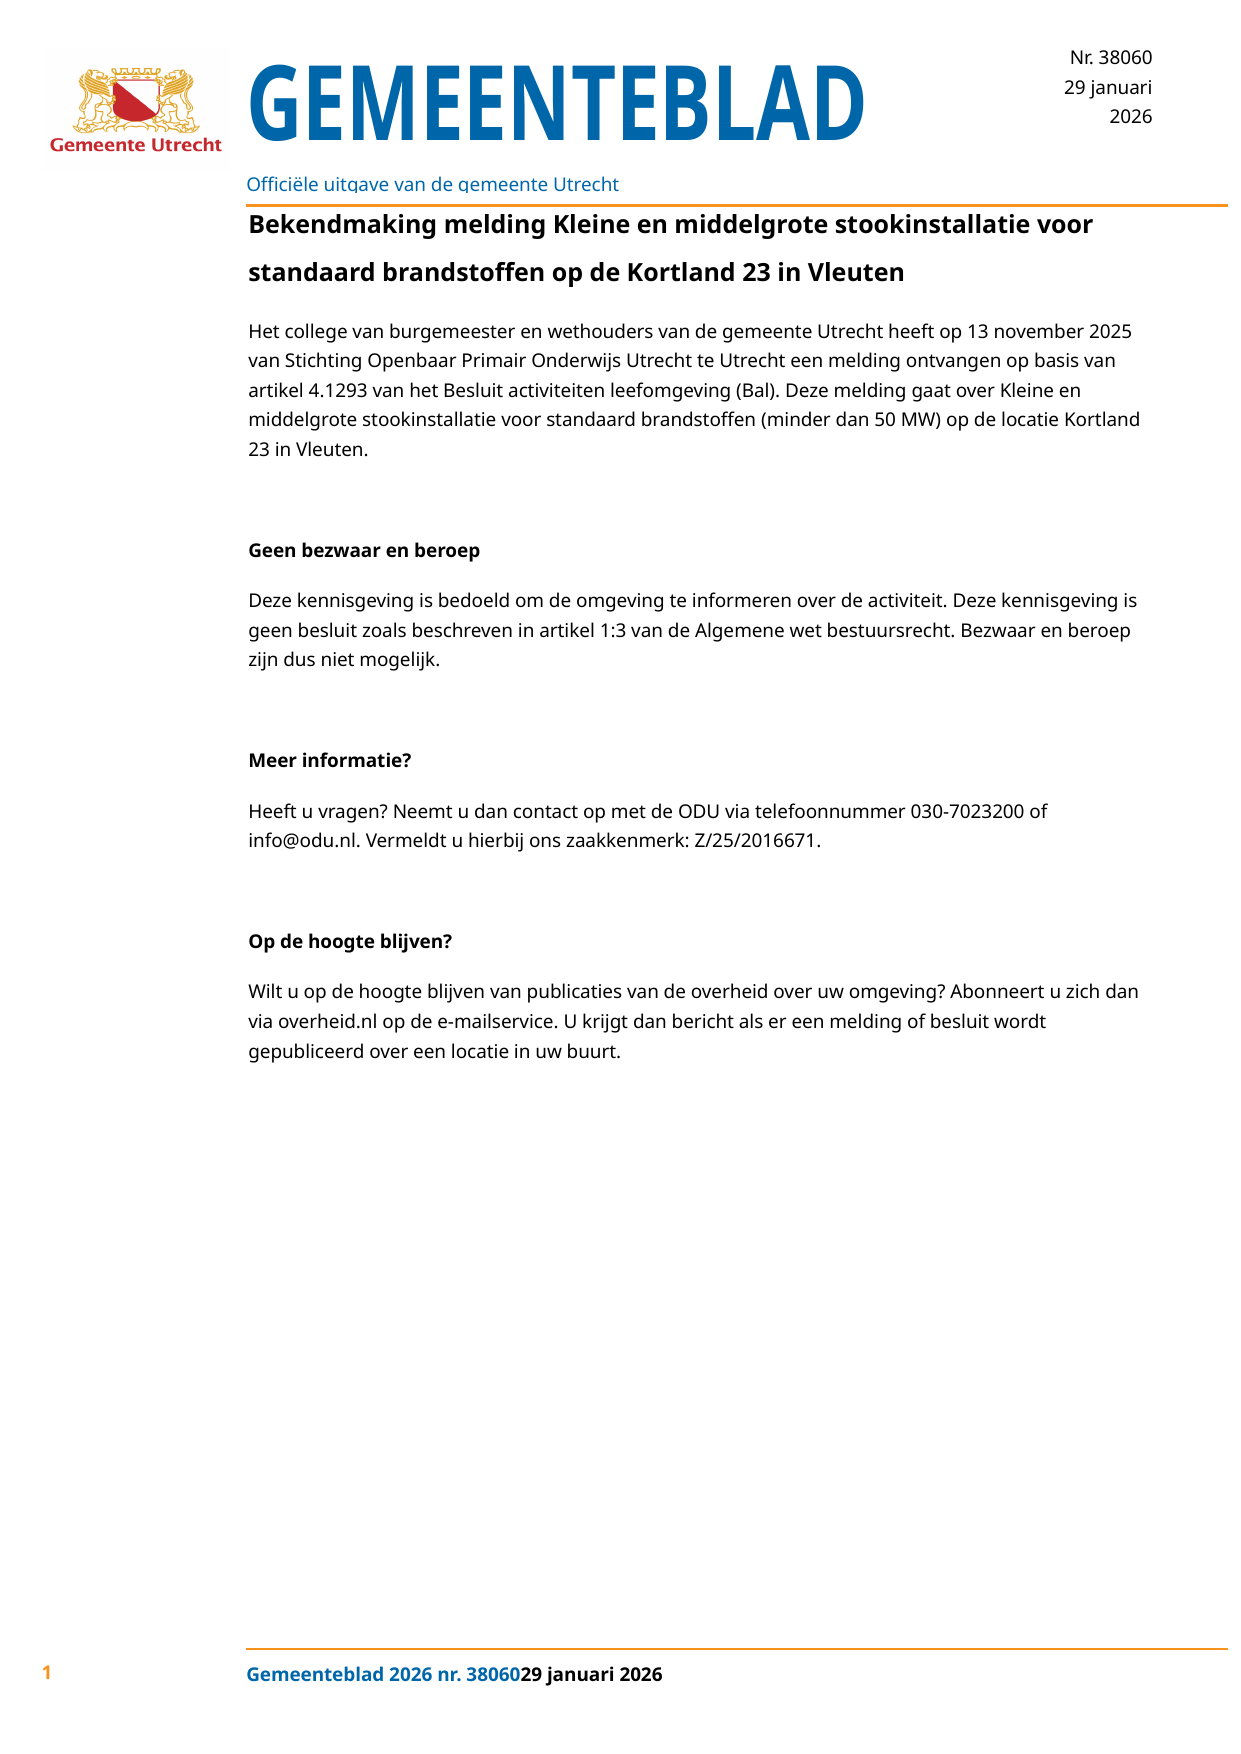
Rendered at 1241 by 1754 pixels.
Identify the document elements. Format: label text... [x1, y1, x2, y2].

text Heeft u vragen? Neemt u dan contact op met de ODU via telefoonnummer 030-7023200 of info@odu.nl. Vermeldt u hierbij ons zaakkenmerk: Z/25/2016671. [248, 798, 1152, 853]
text Wilt u op de hoogte blijven van publicaties van de overheid over uw omgeving? Abonneert u zich dan via overheid.nl op de e-mailservice. U krijgt dan bericht als er een melding of besluit wordt gepubliceerd over een locatie in uw buurt. [248, 979, 1152, 1064]
text Het college van burgemeester en wethouders van de gemeente Utrecht heeft op 13 november 2025 van Stichting Openbaar Primair Onderwijs Utrecht te Utrecht een melding ontvangen op basis van artikel 4.1293 van het Besluit activiteiten leefomgeving (Bal). Deze melding gaat over Kleine en middelgrote stookinstallatie voor standaard brandstoffen (minder dan 50 MW) op de locatie Kortland 23 in Vleuten. [248, 318, 1152, 462]
text Op de hoogte blijven? [248, 928, 1152, 954]
text Meer informatie? [248, 747, 1152, 773]
text Bekendmaking melding Kleine en middelgrote stookinstallatie voor standaard brandstoffen op de Kortland 23 in Vleuten [248, 207, 1152, 288]
text Deze kennisgeving is bedoeld om de omgeving te informeren over de activiteit. Deze kennisgeving is geen besluit zoals beschreven in artikel 1:3 van de Algemene wet bestuursrecht. Bezwaar en beroep zijn dus niet mogelijk. [248, 587, 1152, 672]
text Geen bezwaar en beroep [248, 537, 1152, 563]
picture [41, 47, 231, 172]
